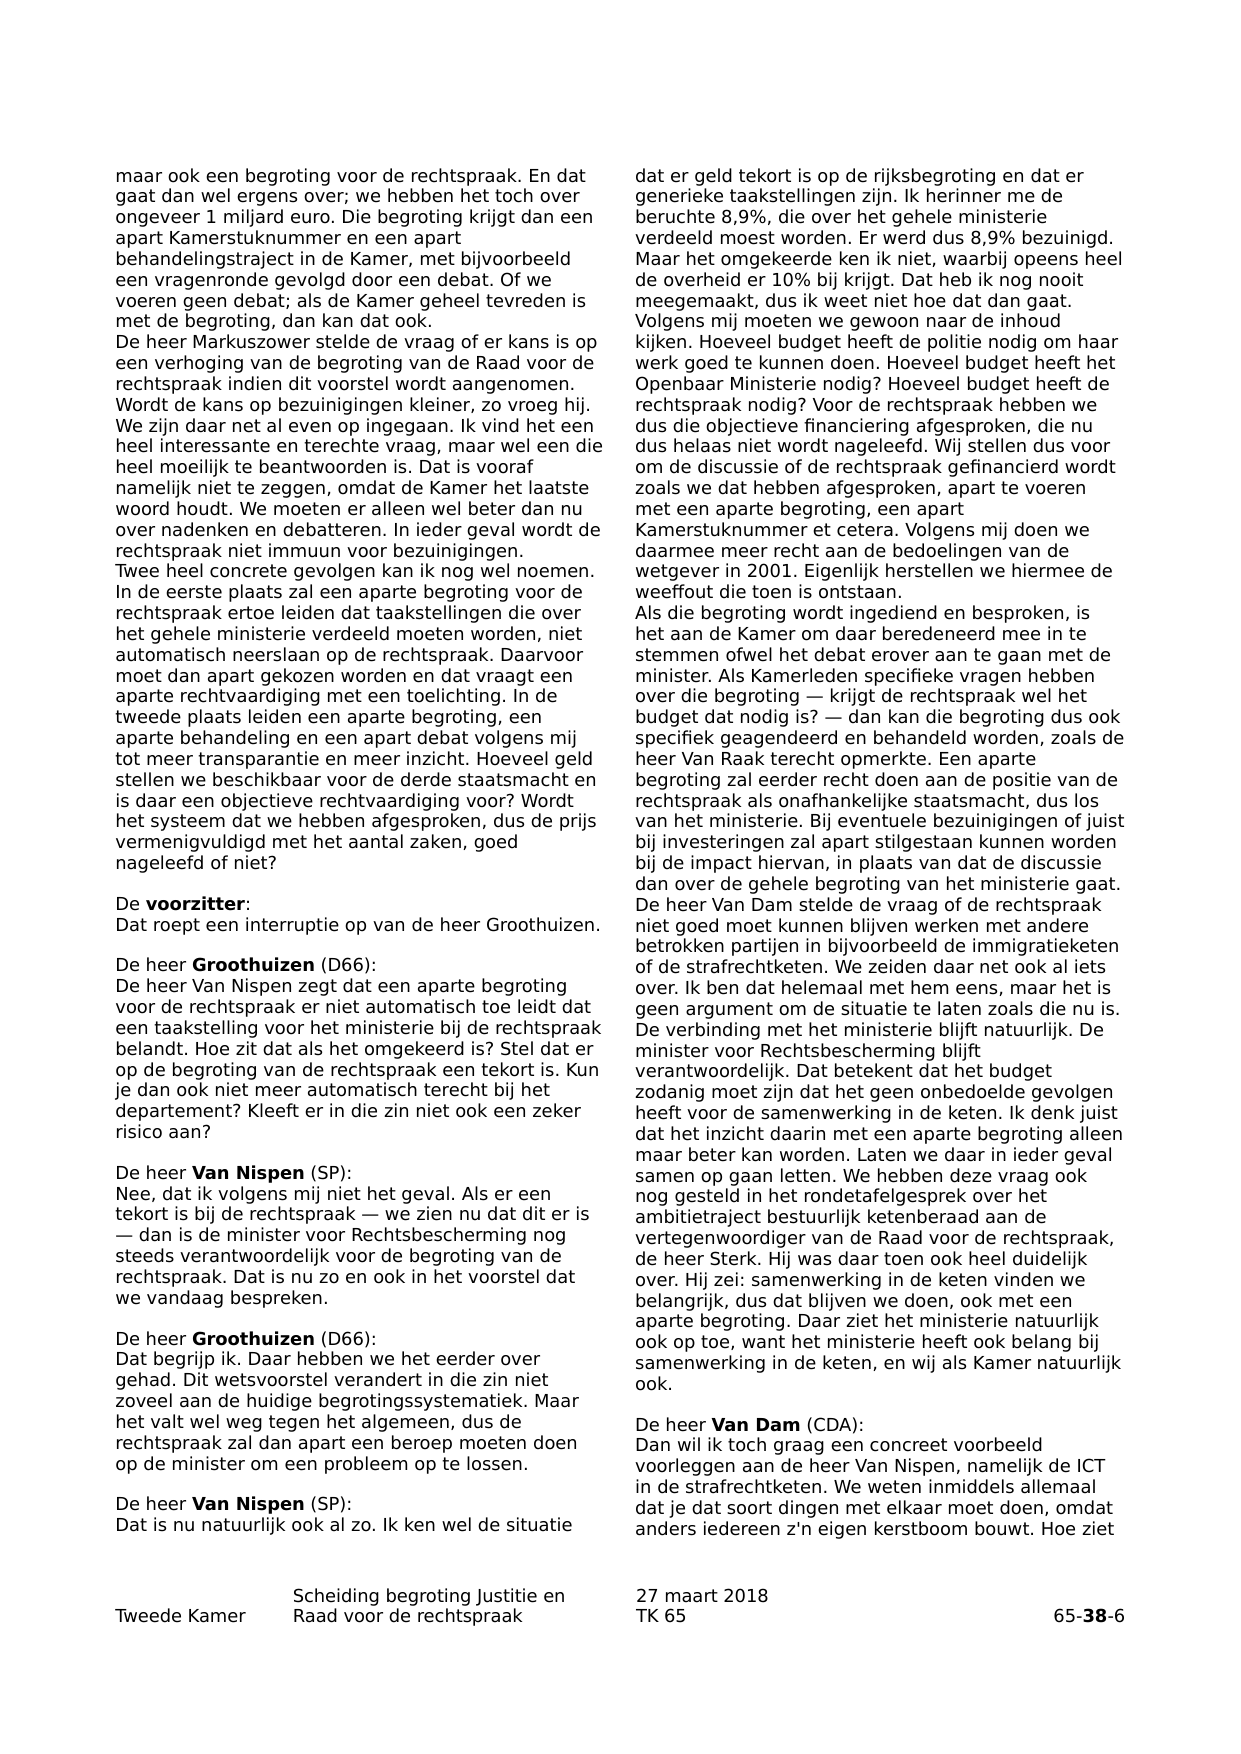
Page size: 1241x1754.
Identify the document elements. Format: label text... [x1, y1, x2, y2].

text De voorzitter: [115, 894, 605, 914]
text Dan wil ik toch graag een concreet voorbeeld voorleggen aan de heer Van Nispen, namelijk de ICT in de strafrechtketen. We weten inmiddels allemaal dat je dat soort dingen met elkaar moet doen, omdat anders iedereen z'n eigen kerstboom bouwt. Hoe ziet [635, 1435, 1125, 1539]
text De heer Van Nispen (SP): [115, 1163, 605, 1183]
text maar ook een begroting voor de rechtspraak. En dat gaat dan wel ergens over; we hebben het toch over ongeveer 1 miljard euro. Die begroting krijgt dan een apart Kamerstuknummer en een apart behandelingstraject in de Kamer, met bijvoorbeeld een vragenronde gevolgd door een debat. Of we voeren geen debat; als de Kamer geheel tevreden is met de begroting, dan kan dat ook. [115, 165, 605, 332]
text Dat roept een interruptie op van de heer Groothuizen. [115, 914, 605, 935]
text Dat is nu natuurlijk ook al zo. Ik ken wel de situatie [115, 1515, 605, 1536]
text Twee heel concrete gevolgen kan ik nog wel noemen. In de eerste plaats zal een aparte begroting voor de rechtspraak ertoe leiden dat taakstellingen die over het gehele ministerie verdeeld moeten worden, niet automatisch neerslaan op de rechtspraak. Daarvoor moet dan apart gekozen worden en dat vraagt een aparte rechtvaardiging met een toelichting. In de tweede plaats leiden een aparte begroting, een aparte behandeling en een apart debat volgens mij tot meer transparantie en meer inzicht. Hoeveel geld stellen we beschikbaar voor de derde staatsmacht en is daar een objectieve rechtvaardiging voor? Wordt het systeem dat we hebben afgesproken, dus de prijs vermenigvuldigd met het aantal zaken, goed nageleefd of niet? [115, 561, 605, 874]
text Nee, dat ik volgens mij niet het geval. Als er een tekort is bij de rechtspraak — we zien nu dat dit er is — dan is de minister voor Rechtsbescherming nog steeds verantwoordelijk voor de begroting van de rechtspraak. Dat is nu zo en ook in het voorstel dat we vandaag bespreken. [115, 1183, 605, 1308]
text De heer Van Dam (CDA): [635, 1414, 1125, 1435]
text De heer Markuszower stelde de vraag of er kans is op een verhoging van de begroting van de Raad voor de rechtspraak indien dit voorstel wordt aangenomen. Wordt de kans op bezuinigingen kleiner, zo vroeg hij. We zijn daar net al even op ingegaan. Ik vind het een heel interessante en terechte vraag, maar wel een die heel moeilijk te beantwoorden is. Dat is vooraf namelijk niet te zeggen, omdat de Kamer het laatste woord houdt. We moeten er alleen wel beter dan nu over nadenken en debatteren. In ieder geval wordt de rechtspraak niet immuun voor bezuinigingen. [115, 332, 605, 561]
text De heer Van Nispen zegt dat een aparte begroting voor de rechtspraak er niet automatisch toe leidt dat een taakstelling voor het ministerie bij de rechtspraak belandt. Hoe zit dat als het omgekeerd is? Stel dat er op de begroting van de rechtspraak een tekort is. Kun je dan ook niet meer automatisch terecht bij het departement? Kleeft er in die zin niet ook een zeker risico aan? [115, 976, 605, 1143]
text De heer Van Dam stelde de vraag of de rechtspraak niet goed moet kunnen blijven werken met andere betrokken partijen in bijvoorbeeld de immigratieketen of de strafrechtketen. We zeiden daar net ook al iets over. Ik ben dat helemaal met hem eens, maar het is geen argument om de situatie te laten zoals die nu is. De verbinding met het ministerie blijft natuurlijk. De minister voor Rechtsbescherming blijft verantwoordelijk. Dat betekent dat het budget zodanig moet zijn dat het geen onbedoelde gevolgen heeft voor de samenwerking in de keten. Ik denk juist dat het inzicht daarin met een aparte begroting alleen maar beter kan worden. Laten we daar in ieder geval samen op gaan letten. We hebben deze vraag ook nog gesteld in het rondetafelgesprek over het ambitietraject bestuurlijk ketenberaad aan de vertegenwoordiger van de Raad voor de rechtspraak, de heer Sterk. Hij was daar toen ook heel duidelijk over. Hij zei: samenwerking in de keten vinden we belangrijk, dus dat blijven we doen, ook met een aparte begroting. Daar ziet het ministerie natuurlijk ook op toe, want het ministerie heeft ook belang bij samenwerking in de keten, en wij als Kamer natuurlijk ook. [635, 894, 1125, 1394]
text De heer Van Nispen (SP): [115, 1494, 605, 1515]
text De heer Groothuizen (D66): [115, 955, 605, 976]
text De heer Groothuizen (D66): [115, 1328, 605, 1349]
text Als die begroting wordt ingediend en besproken, is het aan de Kamer om daar beredeneerd mee in te stemmen ofwel het debat erover aan te gaan met de minister. Als Kamerleden specifieke vragen hebben over die begroting — krijgt de rechtspraak wel het budget dat nodig is? — dan kan die begroting dus ook specifiek geagendeerd en behandeld worden, zoals de heer Van Raak terecht opmerkte. Een aparte begroting zal eerder recht doen aan de positie van de rechtspraak als onafhankelijke staatsmacht, dus los van het ministerie. Bij eventuele bezuinigingen of juist bij investeringen zal apart stilgestaan kunnen worden bij de impact hiervan, in plaats van dat de discussie dan over de gehele begroting van het ministerie gaat. [635, 603, 1125, 894]
text dat er geld tekort is op de rijksbegroting en dat er generieke taakstellingen zijn. Ik herinner me de beruchte 8,9%, die over het gehele ministerie verdeeld moest worden. Er werd dus 8,9% bezuinigd. Maar het omgekeerde ken ik niet, waarbij opeens heel de overheid er 10% bij krijgt. Dat heb ik nog nooit meegemaakt, dus ik weet niet hoe dat dan gaat. Volgens mij moeten we gewoon naar de inhoud kijken. Hoeveel budget heeft de politie nodig om haar werk goed te kunnen doen. Hoeveel budget heeft het Openbaar Ministerie nodig? Hoeveel budget heeft de rechtspraak nodig? Voor de rechtspraak hebben we dus die objectieve financiering afgesproken, die nu dus helaas niet wordt nageleefd. Wij stellen dus voor om de discussie of de rechtspraak gefinancierd wordt zoals we dat hebben afgesproken, apart te voeren met een aparte begroting, een apart Kamerstuknummer et cetera. Volgens mij doen we daarmee meer recht aan de bedoelingen van de wetgever in 2001. Eigenlijk herstellen we hiermee de weeffout die toen is ontstaan. [635, 165, 1125, 603]
text Dat begrijp ik. Daar hebben we het eerder over gehad. Dit wetsvoorstel verandert in die zin niet zoveel aan de huidige begrotingssystematiek. Maar het valt wel weg tegen het algemeen, dus de rechtspraak zal dan apart een beroep moeten doen op de minister om een probleem op te lossen. [115, 1349, 605, 1474]
